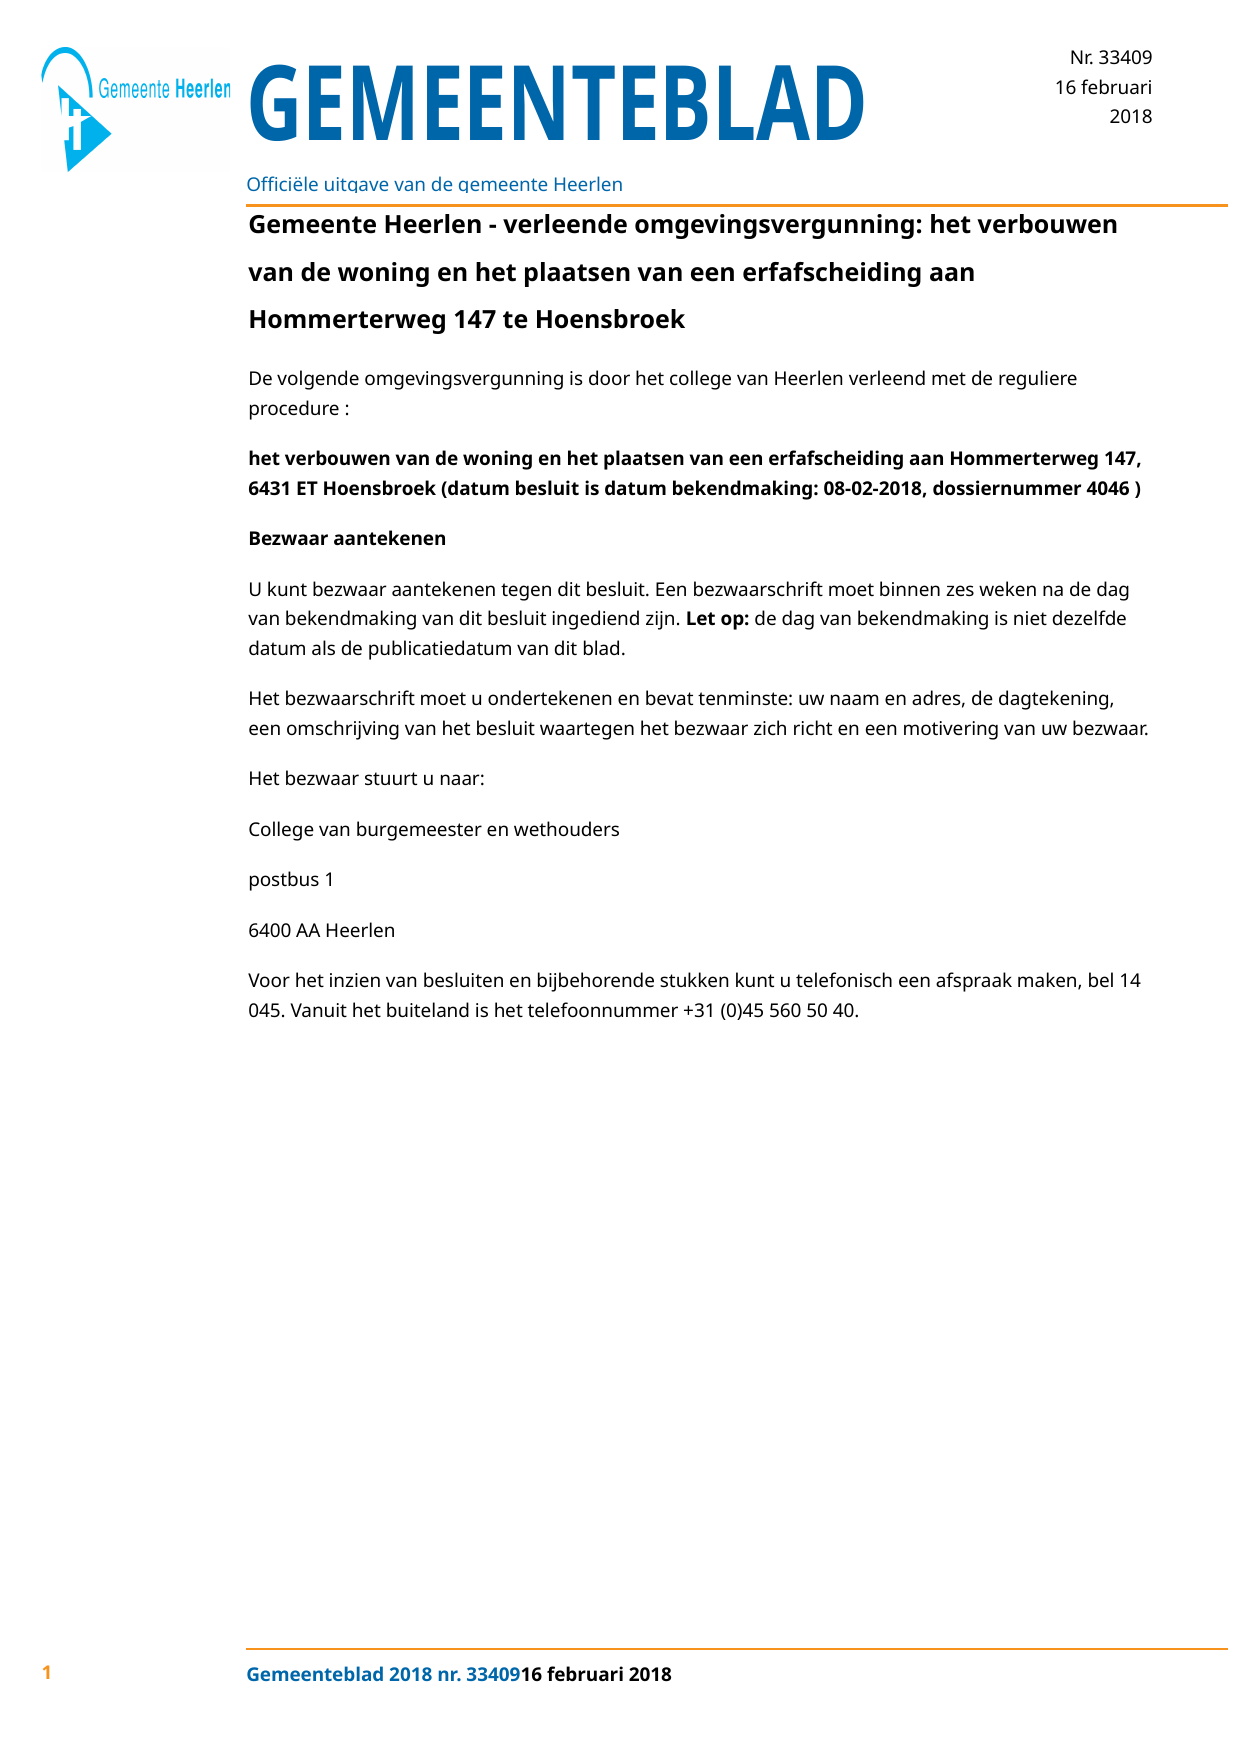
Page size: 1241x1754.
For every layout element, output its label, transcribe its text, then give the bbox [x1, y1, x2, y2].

text Gemeente Heerlen - verleende omgevingsvergunning: het verbouwen van de woning en het plaatsen van een erfafscheiding aan Hommerterweg 147 te Hoensbroek [248, 207, 1152, 336]
text Het bezwaar stuurt u naar: [248, 766, 1152, 791]
text postbus 1 [248, 866, 1152, 892]
text Bezwaar aantekenen [248, 526, 1152, 551]
text U kunt bezwaar aantekenen tegen dit besluit. Een bezwaarschrift moet binnen zes weken na de dag van bekendmaking van dit besluit ingediend zijn. Let op: de dag van bekendmaking is niet dezelfde datum als de publicatiedatum van dit blad. [248, 576, 1152, 661]
text Voor het inzien van besluiten en bijbehorende stukken kunt u telefonisch een afspraak maken, bel 14 045. Vanuit het buiteland is het telefoonnummer +31 (0)45 560 50 40. [248, 967, 1152, 1022]
text Het bezwaarschrift moet u ondertekenen en bevat tenminste: uw naam en adres, de dagtekening, een omschrijving van het besluit waartegen het bezwaar zich richt en een motivering van uw bezwaar. [248, 686, 1152, 741]
picture [41, 47, 231, 172]
text het verbouwen van de woning en het plaatsen van een erfafscheiding aan Hommerterweg 147, 6431 ET Hoensbroek (datum besluit is datum bekendmaking: 08-02-2018, dossiernummer 4046 ) [248, 446, 1152, 501]
text De volgende omgevingsvergunning is door het college van Heerlen verleend met de reguliere procedure : [248, 366, 1152, 421]
picture [41, 47, 58, 70]
text College van burgemeester en wethouders [248, 816, 1152, 842]
text 6400 AA Heerlen [248, 917, 1152, 942]
